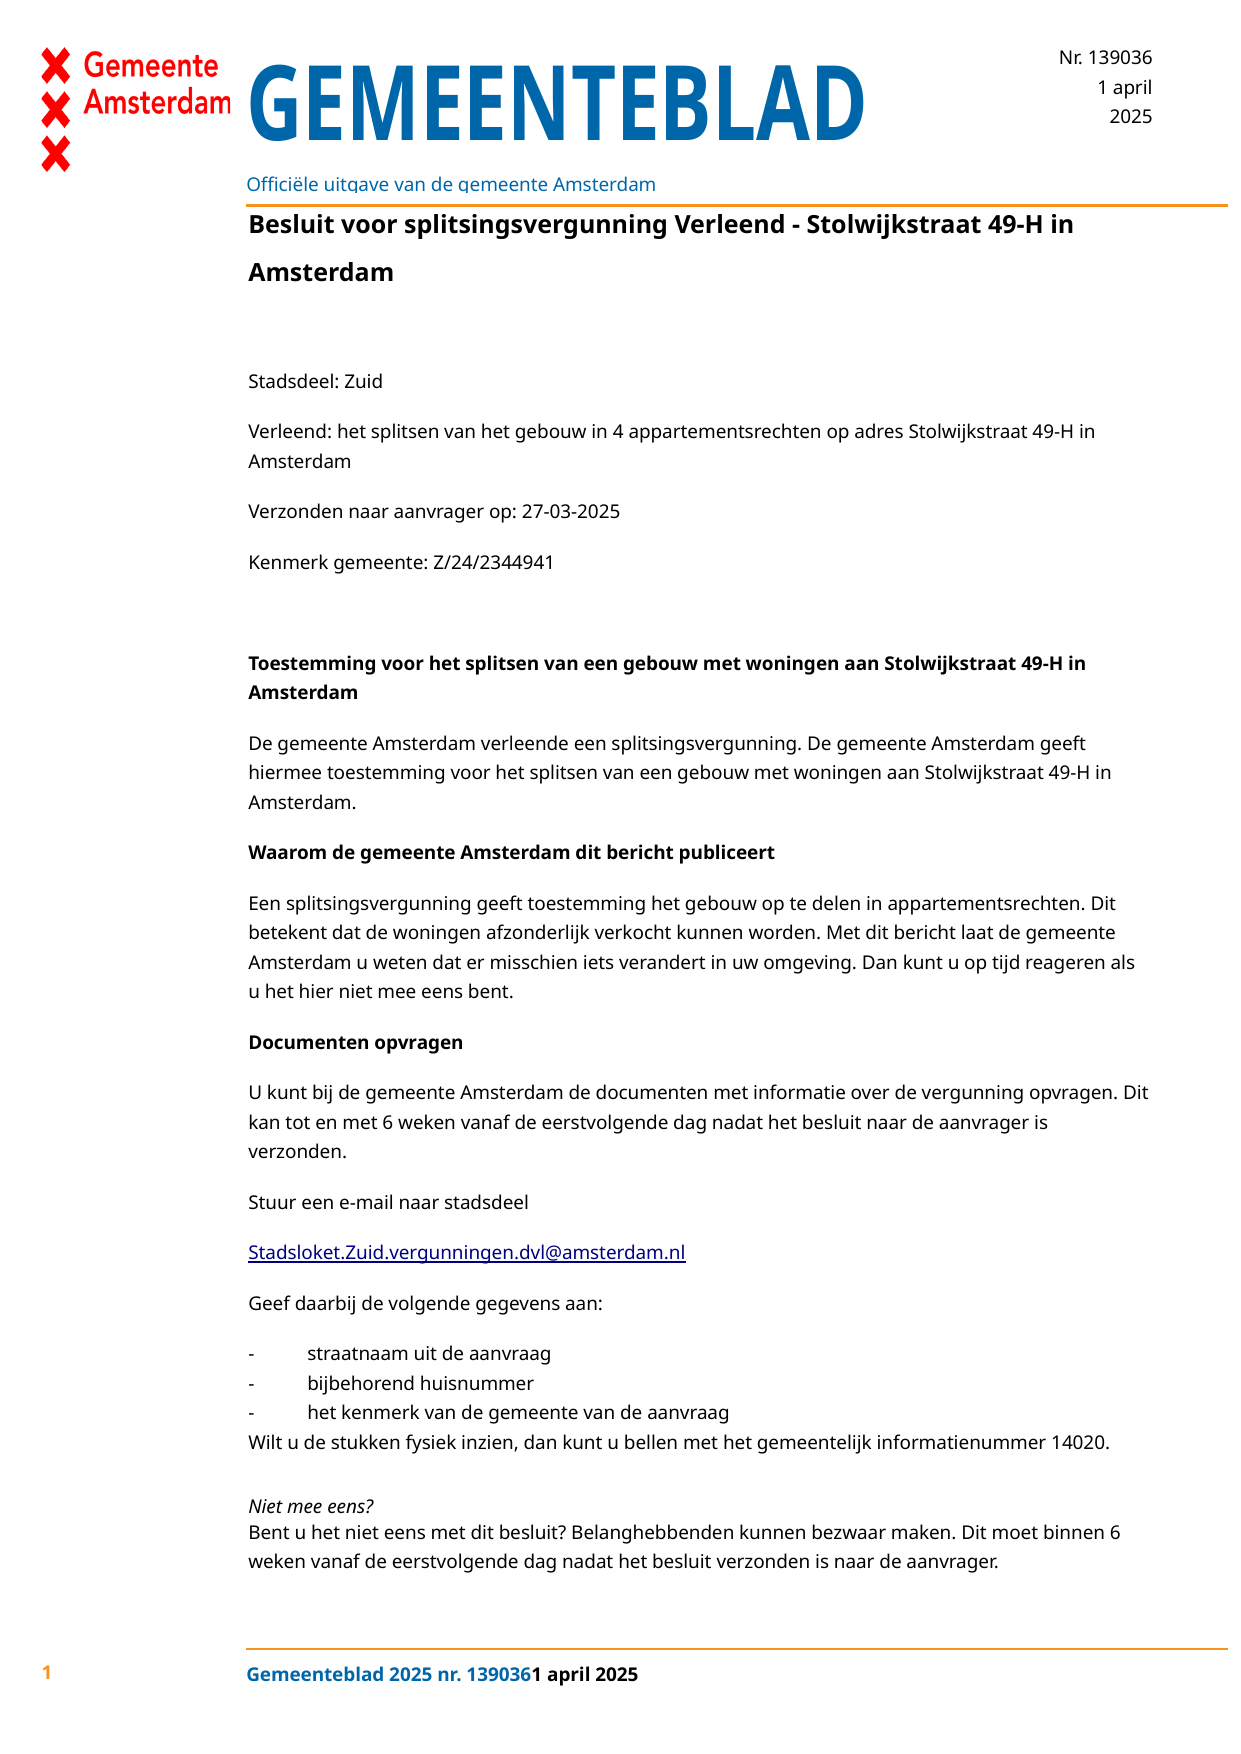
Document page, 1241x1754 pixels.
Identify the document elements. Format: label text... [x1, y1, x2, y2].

picture [41, 47, 231, 172]
text Stadsdeel: Zuid [248, 368, 1152, 394]
text Wilt u de stukken fysiek inzien, dan kunt u bellen met het gemeentelijk informatienummer 14020. [248, 1429, 1152, 1455]
text Toestemming voor het splitsen van een gebouw met woningen aan Stolwijkstraat 49-H in Amsterdam [248, 650, 1152, 705]
text Kenmerk gemeente: Z/24/2344941 [248, 549, 1152, 575]
text Verzonden naar aanvrager op: 27-03-2025 [248, 499, 1152, 524]
text Documenten opvragen [248, 1029, 1152, 1055]
text Waarom de gemeente Amsterdam dit bericht publiceert [248, 839, 1152, 865]
list het kenmerk van de gemeente van de aanvraag [248, 1399, 1152, 1425]
text Geef daarbij de volgende gegevens aan: [248, 1290, 1152, 1316]
text Niet mee eens? [248, 1493, 1152, 1519]
text Een splitsingsvergunning geeft toestemming het gebouw op te delen in appartementsrechten. Dit betekent dat de woningen afzonderlijk verkocht kunnen worden. Met dit bericht laat de gemeente Amsterdam u weten dat er misschien iets verandert in uw omgeving. Dan kunt u op tijd reageren als u het hier niet mee eens bent. [248, 890, 1152, 1004]
text Verleend: het splitsen van het gebouw in 4 appartementsrechten op adres Stolwijkstraat 49-H in Amsterdam [248, 419, 1152, 474]
text U kunt bij de gemeente Amsterdam de documenten met informatie over de vergunning opvragen. Dit kan tot en met 6 weken vanaf de eerstvolgende dag nadat het besluit naar de aanvrager is verzonden. [248, 1079, 1152, 1164]
text Besluit voor splitsingsvergunning Verleend - Stolwijkstraat 49-H in Amsterdam [248, 207, 1152, 288]
text De gemeente Amsterdam verleende een splitsingsvergunning. De gemeente Amsterdam geeft hiermee toestemming voor het splitsen van een gebouw met woningen aan Stolwijkstraat 49-H in Amsterdam. [248, 730, 1152, 815]
text Bent u het niet eens met dit besluit? Belanghebbenden kunnen bezwaar maken. Dit moet binnen 6 weken vanaf de eerstvolgende dag nadat het besluit verzonden is naar de aanvrager. [248, 1519, 1152, 1574]
list bijbehorend huisnummer [248, 1370, 1152, 1396]
list straatnaam uit de aanvraag [248, 1340, 1152, 1366]
text Stadsloket.Zuid.vergunningen.dvl@amsterdam.nl [248, 1239, 1152, 1265]
text Stuur een e-mail naar stadsdeel [248, 1189, 1152, 1215]
